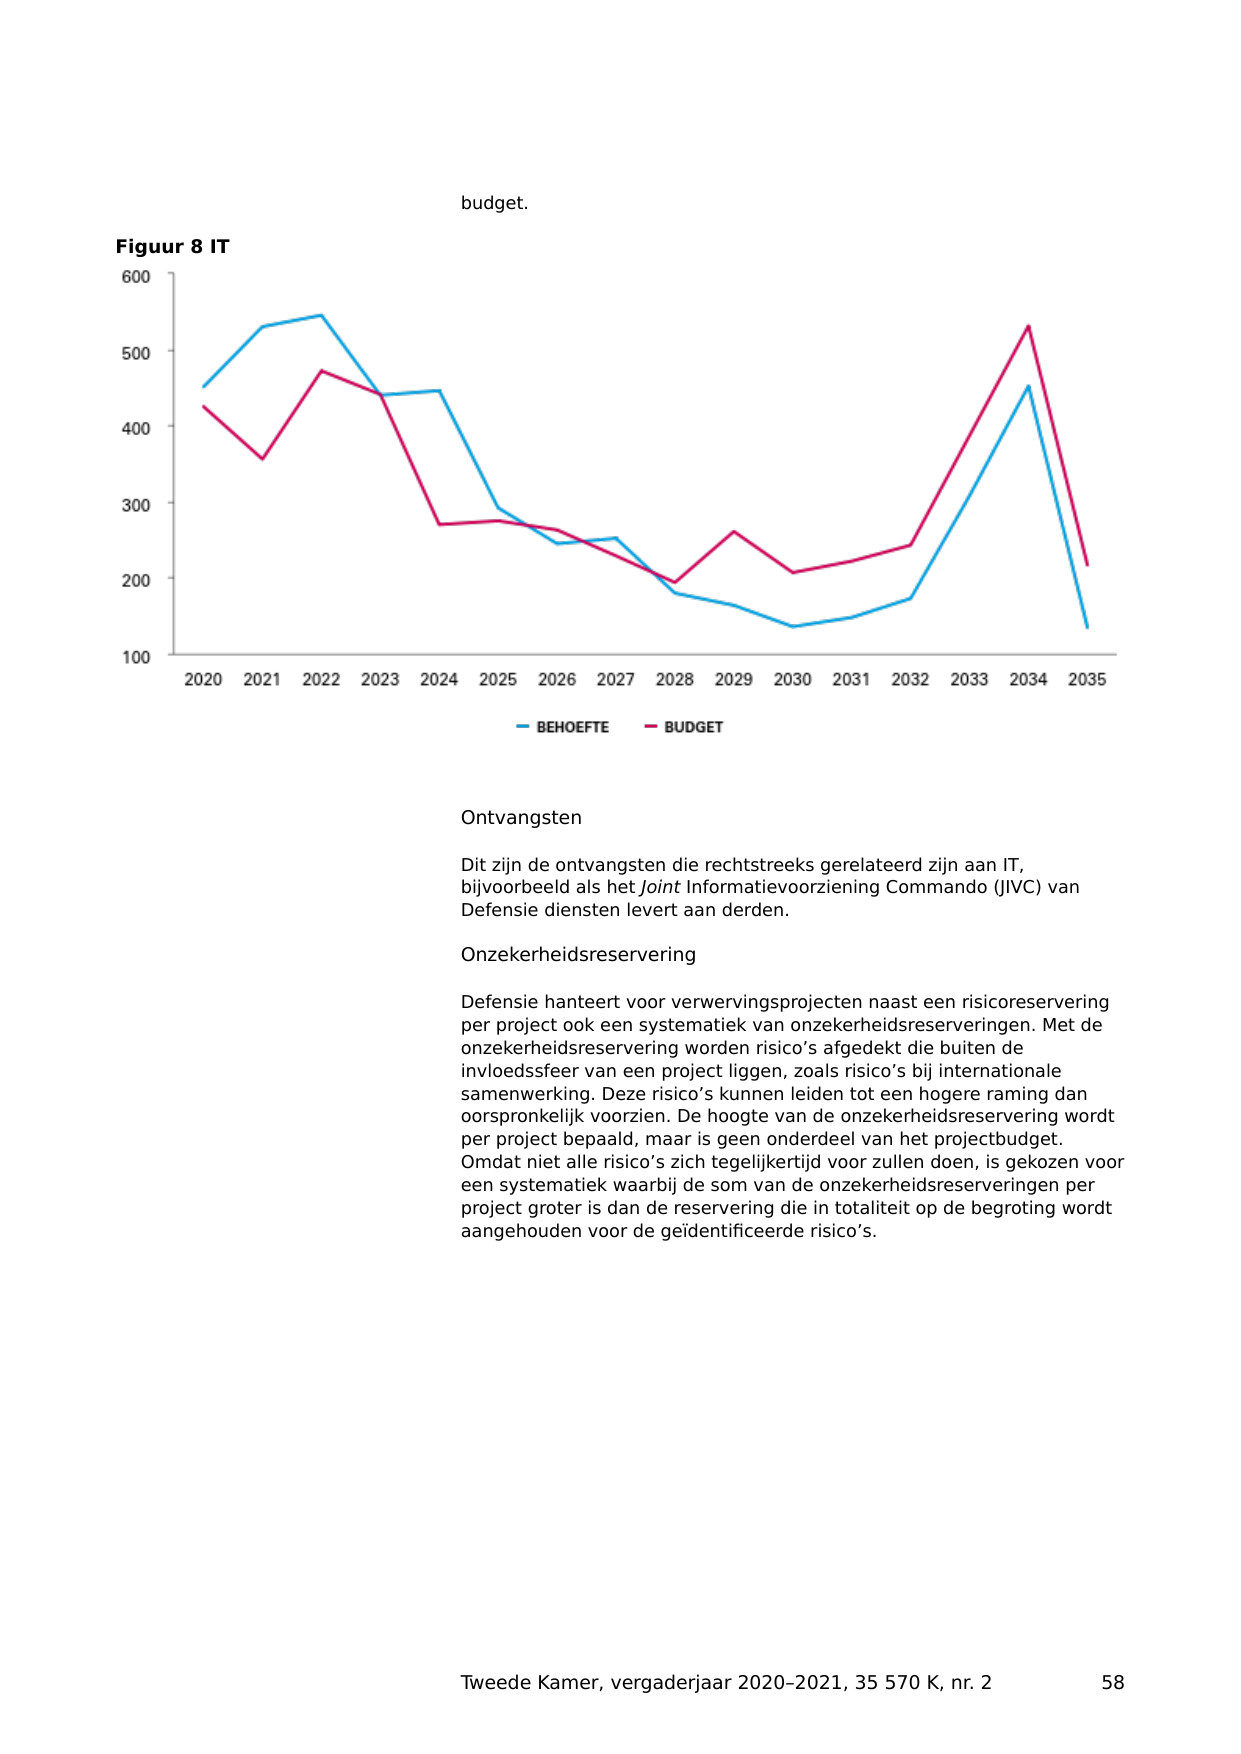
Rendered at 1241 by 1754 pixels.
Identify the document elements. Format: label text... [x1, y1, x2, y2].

title Ontvangsten [461, 807, 1125, 829]
title Onzekerheidsreservering [461, 944, 1125, 966]
text budget. [461, 191, 1125, 214]
text Defensie hanteert voor verwervingsprojecten naast een risicoreservering per project ook een systematiek van onzekerheidsreserveringen. Met de onzekerheidsreservering worden risico’s afgedekt die buiten de invloedssfeer van een project liggen, zoals risico’s bij internationale samenwerking. Deze risico’s kunnen leiden tot een hogere raming dan oorspronkelijk voorzien. De hoogte van de onzekerheidsreservering wordt per project bepaald, maar is geen onderdeel van het projectbudget. Omdat niet alle risico’s zich tegelijkertijd voor zullen doen, is gekozen voor een systematiek waarbij de som van de onzekerheidsreserveringen per project groter is dan de reservering die in totaliteit op de begroting wordt aangehouden voor de geïdentificeerde risico’s. [461, 990, 1125, 1242]
text Dit zijn de ontvangsten die rechtstreeks gerelateerd zijn aan IT, bijvoorbeeld als het Joint Informatievoorziening Commando (JIVC) van Defensie diensten levert aan derden. [461, 853, 1125, 921]
title Figuur 8 IT [115, 237, 1125, 258]
